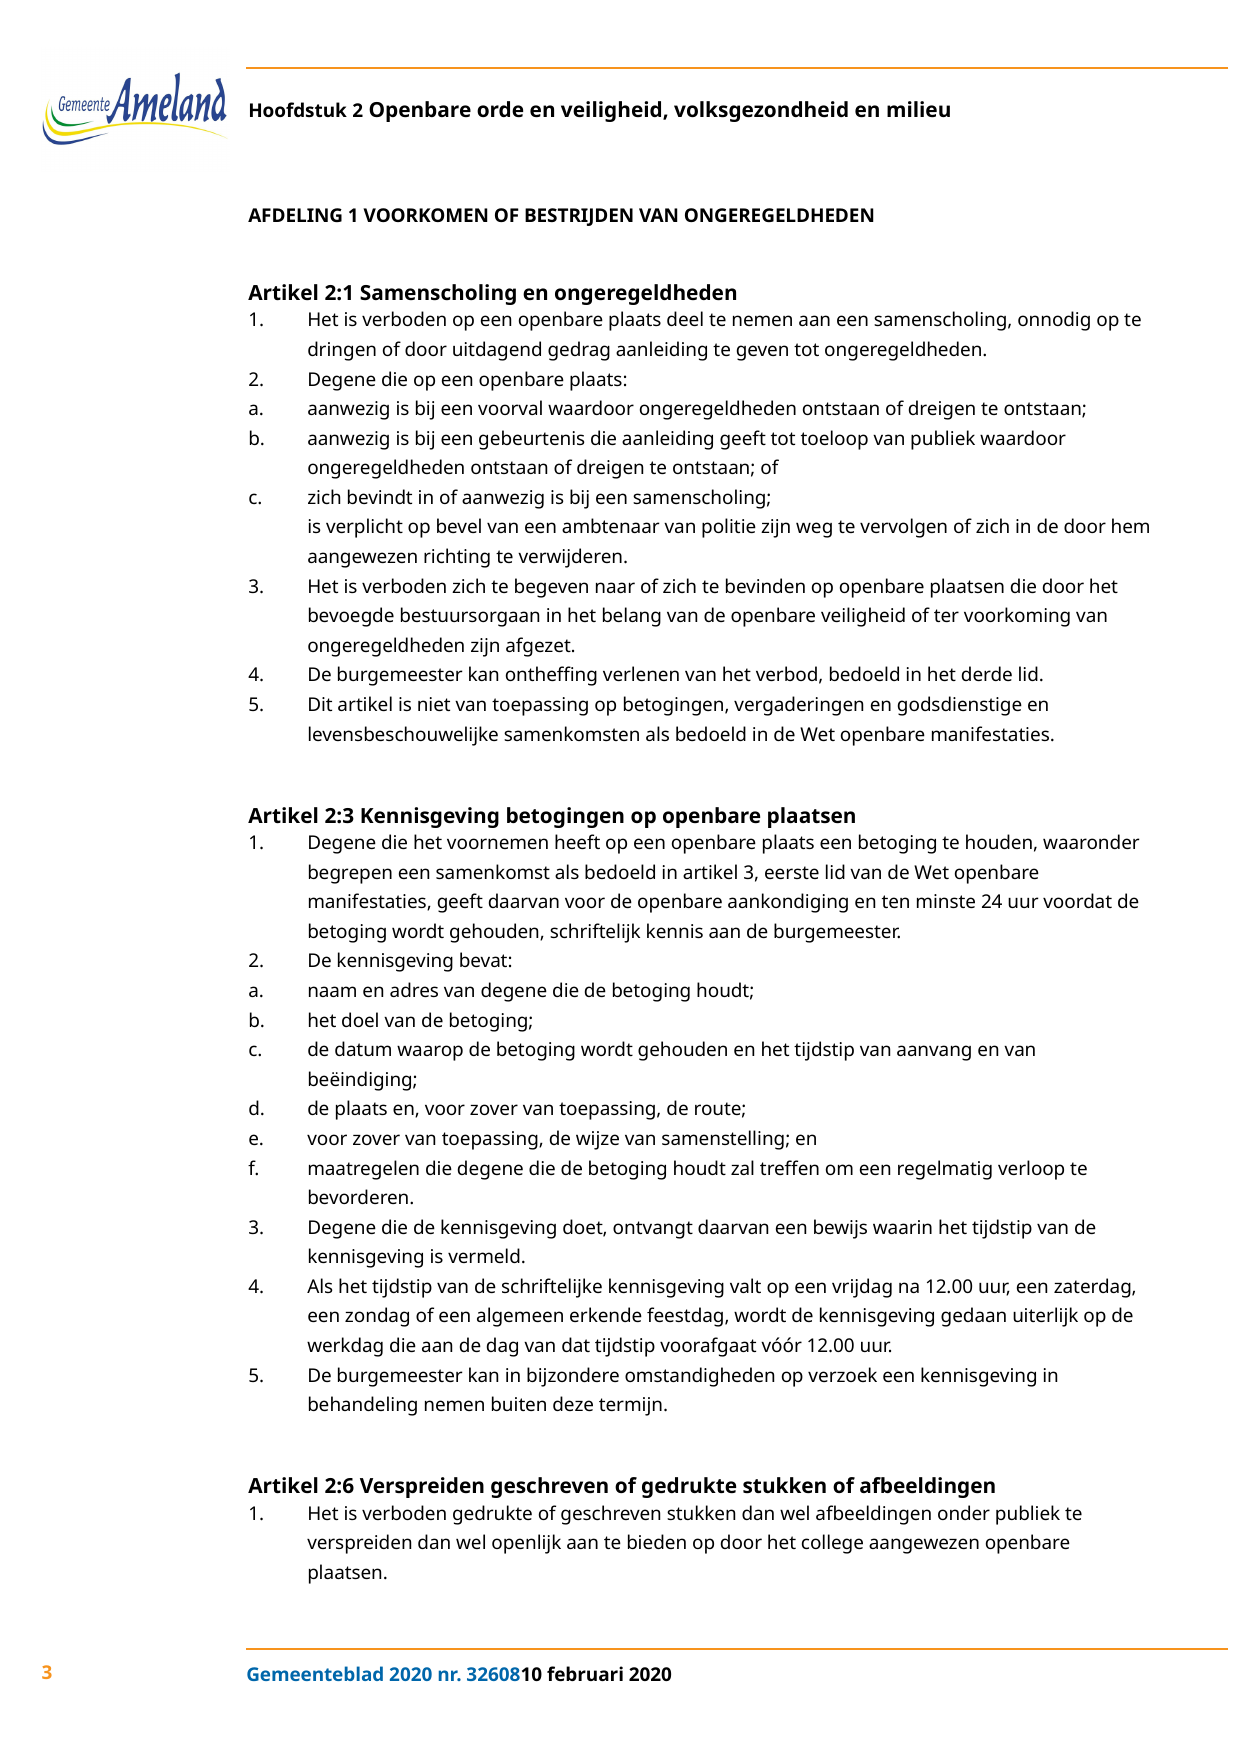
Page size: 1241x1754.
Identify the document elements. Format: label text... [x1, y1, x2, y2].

list De kennisgeving bevat: [248, 948, 1152, 973]
list het doel van de betoging; [248, 1007, 1152, 1032]
text Hoofdstuk 2 Openbare orde en veiligheid, volksgezondheid en milieu [248, 95, 1152, 123]
list zich bevindt in of aanwezig is bij een samenscholing; [248, 484, 1152, 510]
list de datum waarop de betoging wordt gehouden en het tijdstip van aanvang en van beëindiging; [248, 1036, 1152, 1092]
text Artikel 2:3 Kennisgeving betogingen op openbare plaatsen [248, 801, 1152, 829]
list Het is verboden gedrukte of geschreven stukken dan wel afbeeldingen onder publiek te verspreiden dan wel openlijk aan te bieden op door het college aangewezen openbare plaatsen. [248, 1500, 1152, 1585]
text Artikel 2:6 Verspreiden geschreven of gedrukte stukken of afbeeldingen [248, 1471, 1152, 1500]
picture [41, 47, 231, 172]
list De burgemeester kan in bijzondere omstandigheden op verzoek een kennisgeving in behandeling nemen buiten deze termijn. [248, 1362, 1152, 1417]
list naam en adres van degene die de betoging houdt; [248, 977, 1152, 1003]
list Dit artikel is niet van toepassing op betogingen, vergaderingen en godsdienstige en levensbeschouwelijke samenkomsten als bedoeld in de Wet openbare manifestaties. [248, 691, 1152, 747]
text AFDELING 1 VOORKOMEN OF BESTRIJDEN VAN ONGEREGELDHEDEN [248, 202, 1152, 228]
list aanwezig is bij een gebeurtenis die aanleiding geeft tot toeloop van publiek waardoor ongeregeldheden ontstaan of dreigen te ontstaan; of [248, 425, 1152, 480]
list maatregelen die degene die de betoging houdt zal treffen om een regelmatig verloop te bevorderen. [248, 1155, 1152, 1210]
list de plaats en, voor zover van toepassing, de route; [248, 1096, 1152, 1121]
list Degene die op een openbare plaats: [248, 366, 1152, 392]
text Artikel 2:1 Samenscholing en ongeregeldheden [248, 278, 1152, 307]
list Het is verboden zich te begeven naar of zich te bevinden op openbare plaatsen die door het bevoegde bestuursorgaan in het belang van de openbare veiligheid of ter voorkoming van ongeregeldheden zijn afgezet. [248, 573, 1152, 658]
list Het is verboden op een openbare plaats deel te nemen aan een samenscholing, onnodig op te dringen of door uitdagend gedrag aanleiding te geven tot ongeregeldheden. [248, 307, 1152, 362]
list De burgemeester kan ontheffing verlenen van het verbod, bedoeld in het derde lid. [248, 662, 1152, 687]
list Degene die de kennisgeving doet, ontvangt daarvan een bewijs waarin het tijdstip van de kennisgeving is vermeld. [248, 1214, 1152, 1269]
list Degene die het voornemen heeft op een openbare plaats een betoging te houden, waaronder begrepen een samenkomst als bedoeld in artikel 3, eerste lid van de Wet openbare manifestaties, geeft daarvan voor de openbare aankondiging en ten minste 24 uur voordat de betoging wordt gehouden, schriftelijk kennis aan de burgemeester. [248, 829, 1152, 944]
list aanwezig is bij een voorval waardoor ongeregeldheden ontstaan of dreigen te ontstaan; [248, 395, 1152, 421]
list is verplicht op bevel van een ambtenaar van politie zijn weg te vervolgen of zich in de door hem aangewezen richting te verwijderen. [248, 514, 1152, 569]
list voor zover van toepassing, de wijze van samenstelling; en [248, 1125, 1152, 1151]
list Als het tijdstip van de schriftelijke kennisgeving valt op een vrijdag na 12.00 uur, een zaterdag, een zondag of een algemeen erkende feestdag, wordt de kennisgeving gedaan uiterlijk op de werkdag die aan de dag van dat tijdstip voorafgaat vóór 12.00 uur. [248, 1273, 1152, 1358]
